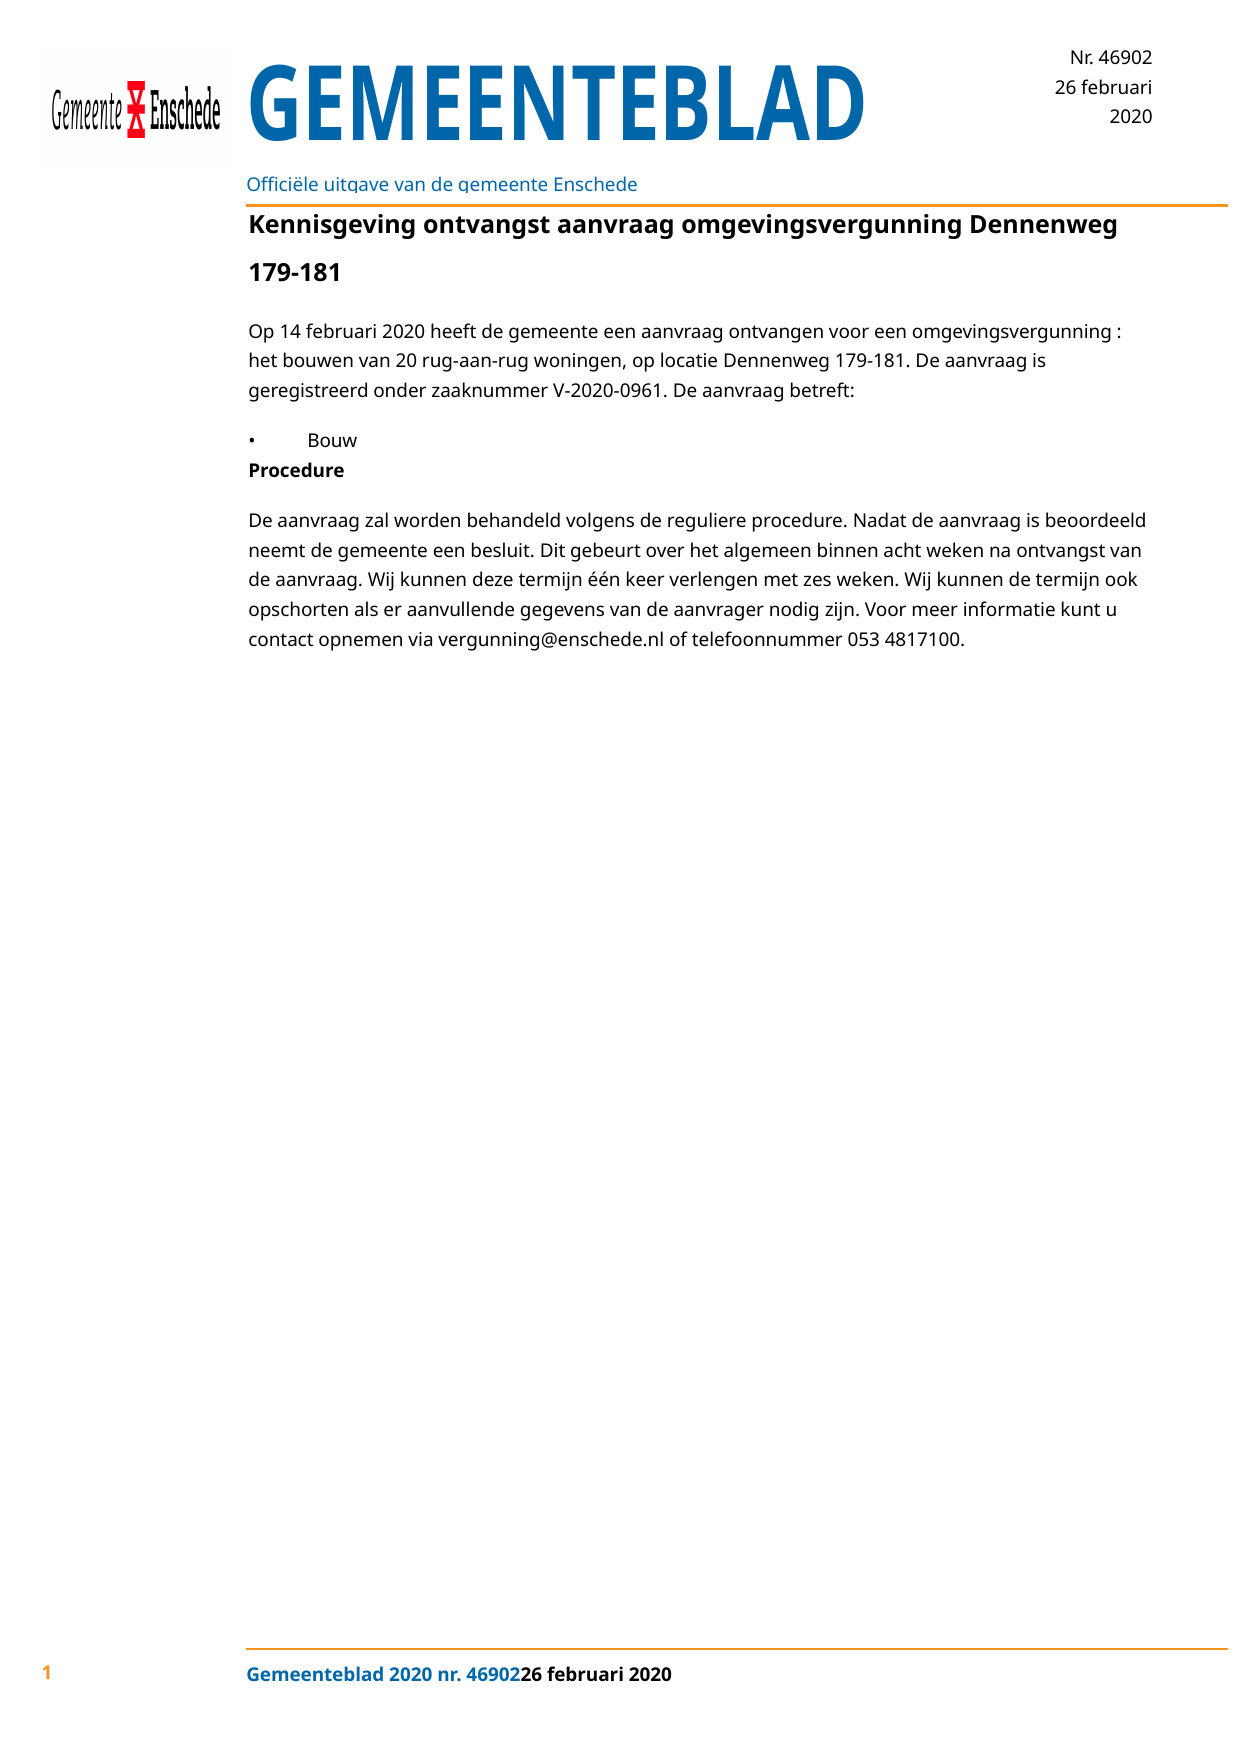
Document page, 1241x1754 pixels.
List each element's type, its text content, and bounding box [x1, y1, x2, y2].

text Kennisgeving ontvangst aanvraag omgevingsvergunning Dennenweg 179-181 [248, 207, 1152, 288]
picture [41, 47, 231, 172]
text De aanvraag zal worden behandeld volgens de reguliere procedure. Nadat de aanvraag is beoordeeld neemt de gemeente een besluit. Dit gebeurt over het algemeen binnen acht weken na ontvangst van de aanvraag. Wij kunnen deze termijn één keer verlengen met zes weken. Wij kunnen de termijn ook opschorten als er aanvullende gegevens van de aanvrager nodig zijn. Voor meer informatie kunt u contact opnemen via vergunning@enschede.nl of telefoonnummer 053 4817100. [248, 507, 1152, 652]
text Op 14 februari 2020 heeft de gemeente een aanvraag ontvangen voor een omgevingsvergunning : het bouwen van 20 rug-aan-rug woningen, op locatie Dennenweg 179-181. De aanvraag is geregistreerd onder zaaknummer V-2020-0961. De aanvraag betreft: [248, 318, 1152, 403]
list Bouw [248, 427, 1152, 453]
text Procedure [248, 457, 1152, 483]
